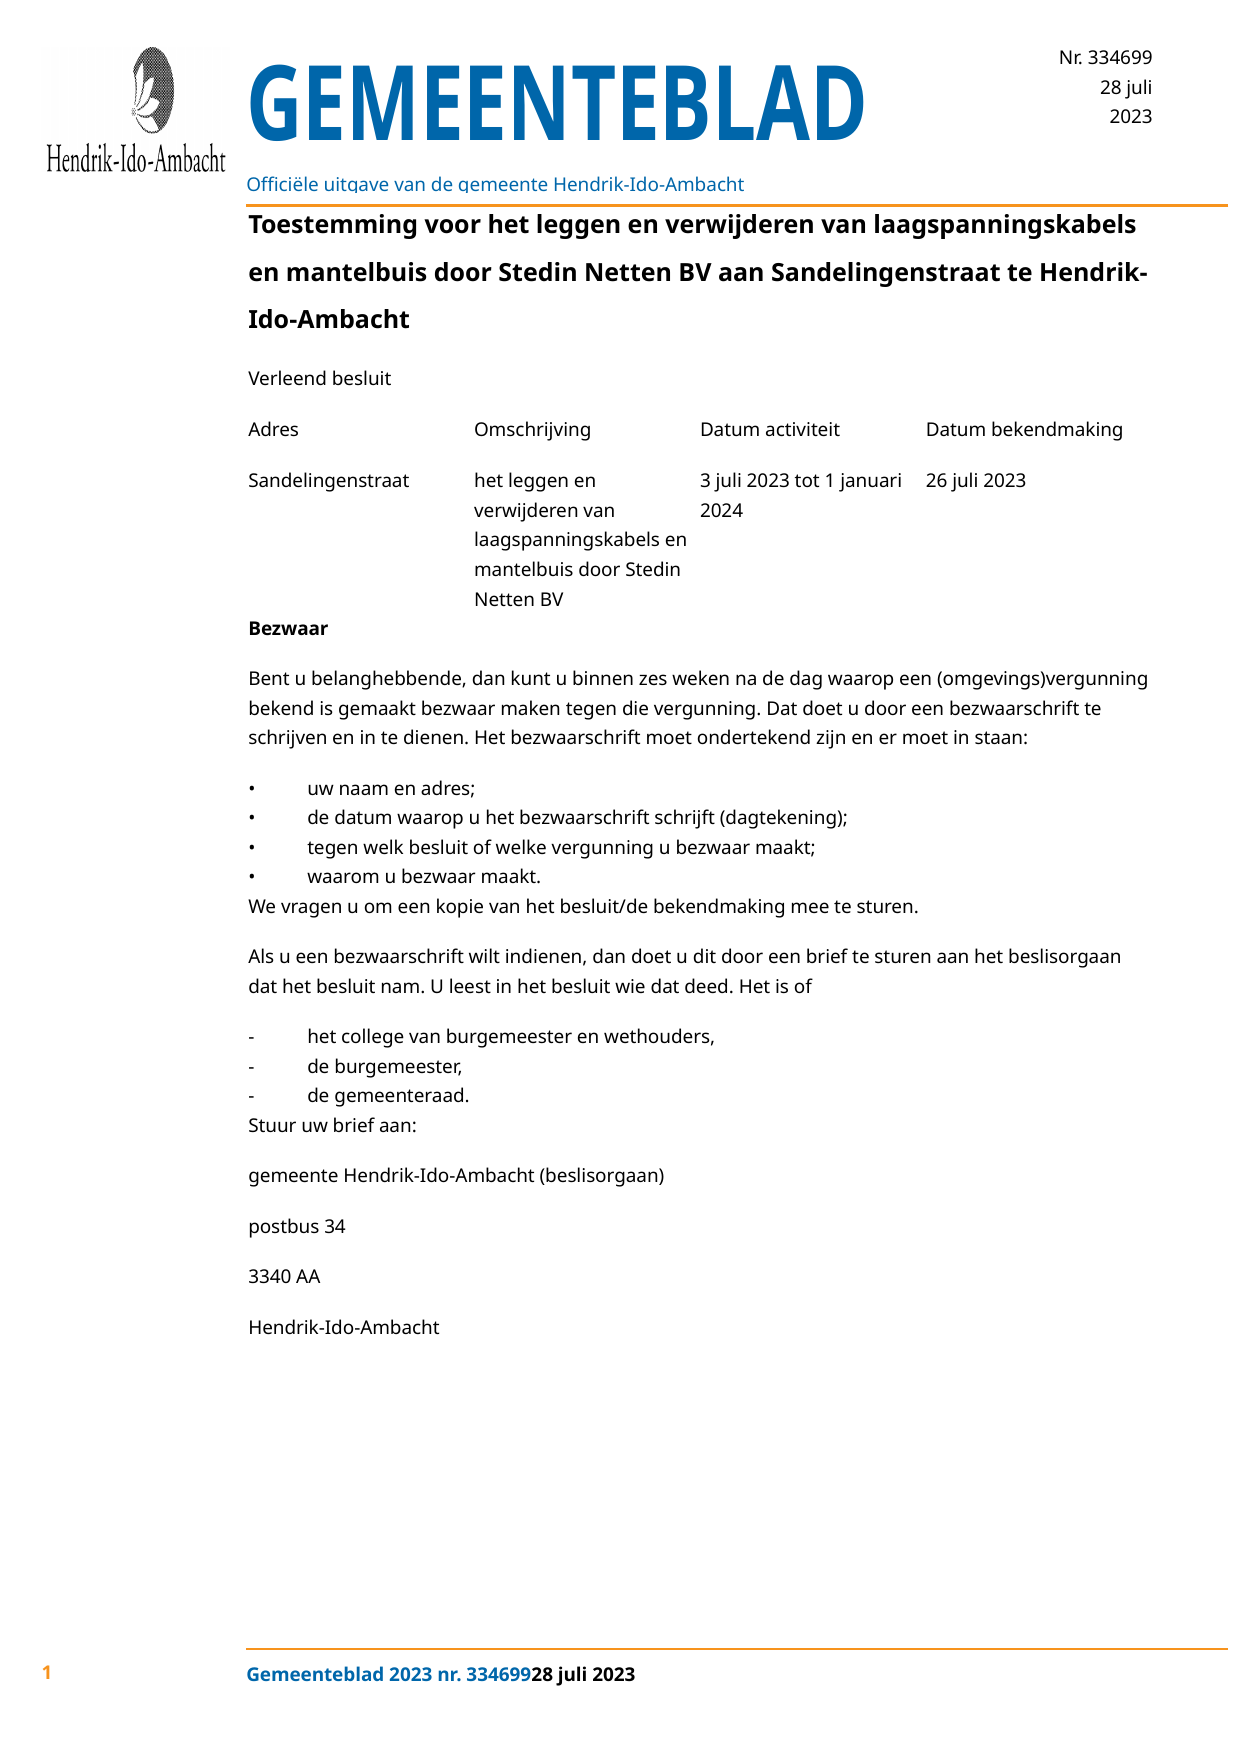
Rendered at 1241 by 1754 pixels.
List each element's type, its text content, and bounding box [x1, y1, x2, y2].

text Als u een bezwaarschrift wilt indienen, dan doet u dit door een brief te sturen aan het beslisorgaan dat het besluit nam. U leest in het besluit wie dat deed. Het is of [248, 943, 1152, 999]
text 3340 AA [248, 1263, 1152, 1289]
list de gemeenteraad. [248, 1083, 1152, 1108]
table_cell [474, 442, 700, 467]
text We vragen u om een kopie van het besluit/de bekendmaking mee te sturen. [248, 893, 1152, 919]
list de burgemeester, [248, 1053, 1152, 1079]
table_cell [248, 442, 474, 467]
table_cell [926, 442, 1152, 467]
list uw naam en adres; [248, 775, 1152, 801]
table_cell 26 juli 2023 [926, 468, 1152, 612]
table_header Adres [248, 416, 474, 442]
list tegen welk besluit of welke vergunning u bezwaar maakt; [248, 834, 1152, 860]
list de datum waarop u het bezwaarschrift schrijft (dagtekening); [248, 804, 1152, 830]
list waarom u bezwaar maakt. [248, 863, 1152, 889]
picture [41, 47, 231, 172]
text Bent u belanghebbende, dan kunt u binnen zes weken na de dag waarop een (omgevings)vergunning bekend is gemaakt bezwaar maken tegen die vergunning. Dat doet u door een bezwaarschrift te schrijven en in te dienen. Het bezwaarschrift moet ondertekend zijn en er moet in staan: [248, 665, 1152, 750]
text Stuur uw brief aan: [248, 1112, 1152, 1138]
text Bezwaar [248, 615, 1152, 641]
text Hendrik-Ido-Ambacht [248, 1314, 1152, 1340]
text Toestemming voor het leggen en verwijderen van laagspanningskabels en mantelbuis door Stedin Netten BV aan Sandelingenstraat te Hendrik-Ido-Ambacht [248, 207, 1152, 336]
text Verleend besluit [248, 366, 1152, 391]
table_cell het leggen en verwijderen van laagspanningskabels en mantelbuis door Stedin Netten BV [474, 468, 700, 612]
table_cell 3 juli 2023 tot 1 januari 2024 [700, 468, 926, 612]
text gemeente Hendrik-Ido-Ambacht (beslisorgaan) [248, 1163, 1152, 1188]
table_cell [700, 442, 926, 467]
table_header Datum bekendmaking [926, 416, 1152, 442]
list het college van burgemeester en wethouders, [248, 1023, 1152, 1049]
table_cell Sandelingenstraat [248, 468, 474, 612]
table_header Datum activiteit [700, 416, 926, 442]
table_header Omschrijving [474, 416, 700, 442]
text postbus 34 [248, 1213, 1152, 1239]
